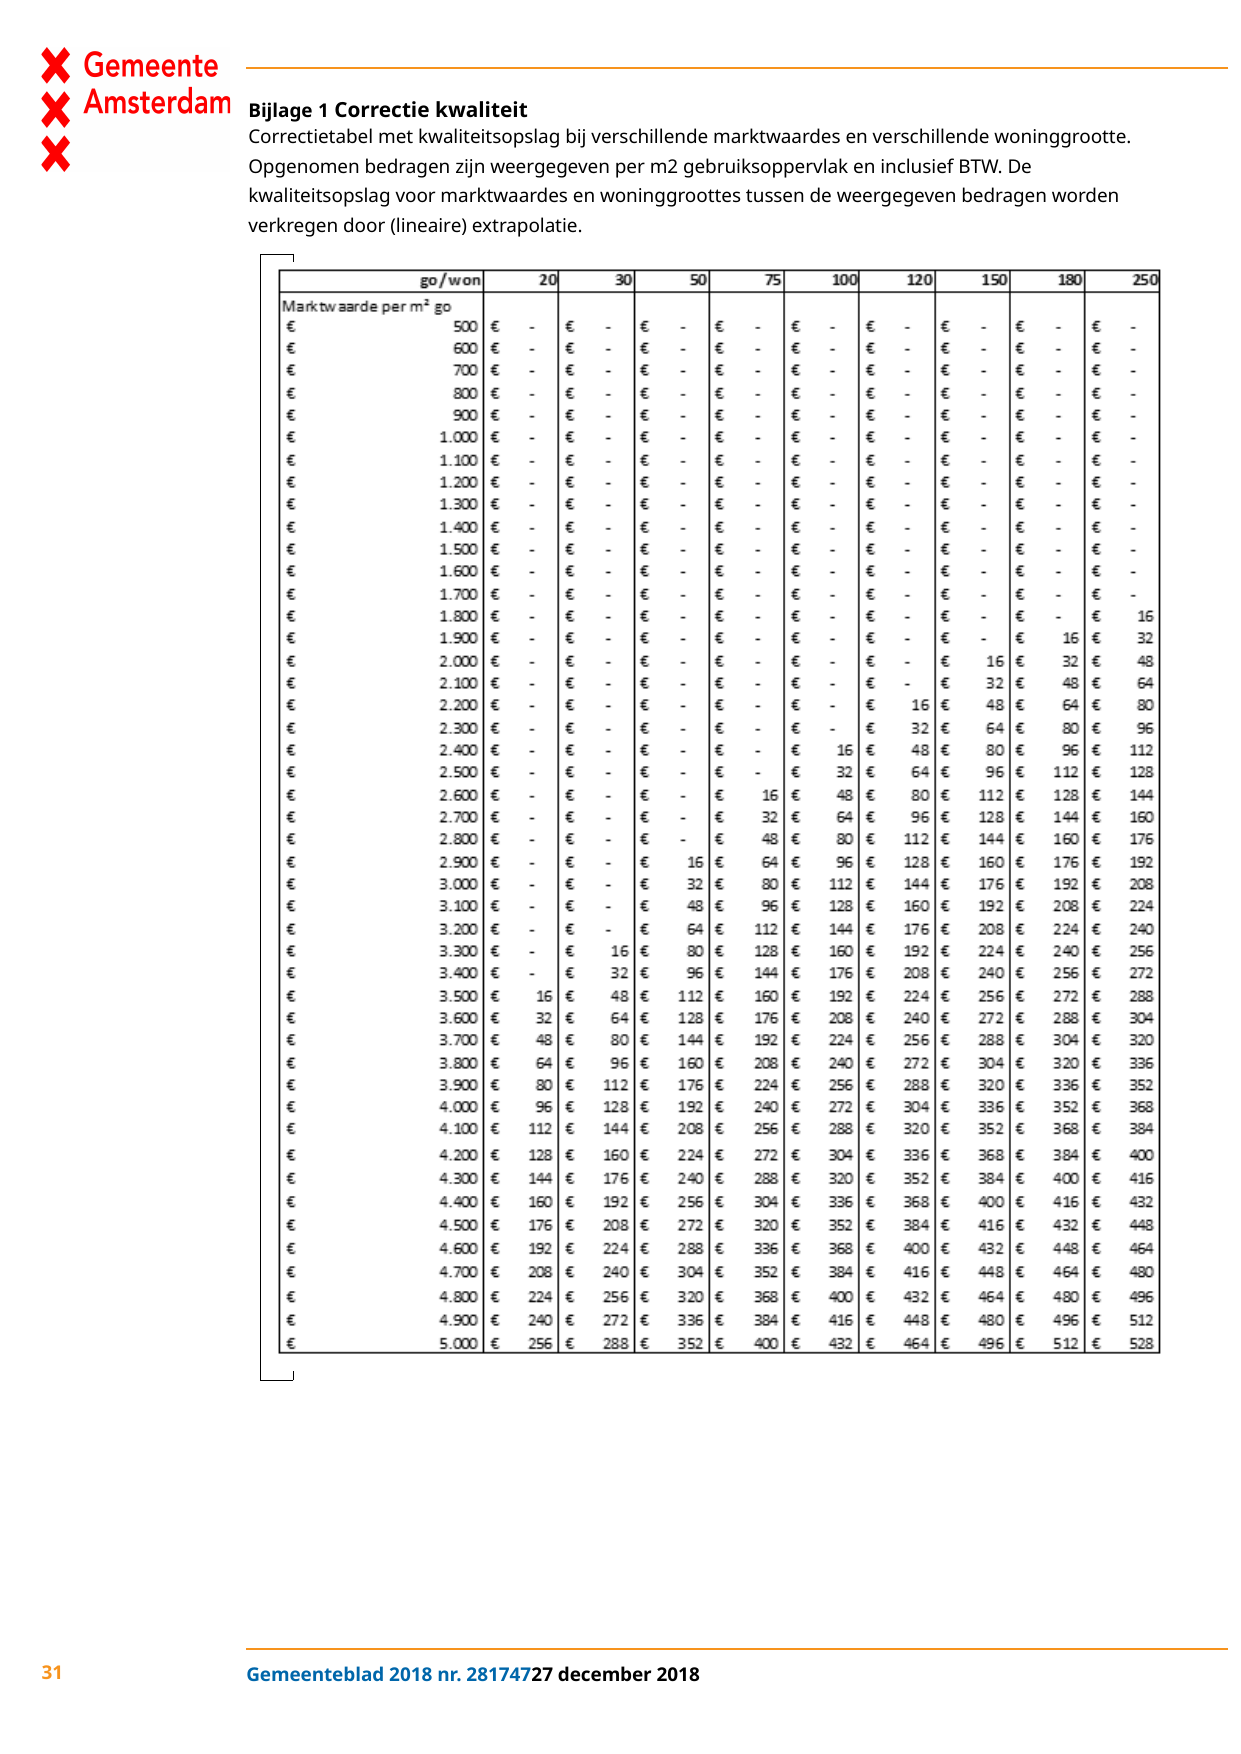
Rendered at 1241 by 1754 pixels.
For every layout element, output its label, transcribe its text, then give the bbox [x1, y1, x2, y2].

picture [268, 262, 1173, 1371]
text Bijlage 1 Correctie kwaliteit [248, 95, 1152, 123]
picture [41, 47, 231, 172]
text Correctietabel met kwaliteitsopslag bij verschillende marktwaardes en verschillende woninggrootte. Opgenomen bedragen zijn weergegeven per m2 gebruiksoppervlak en inclusief BTW. De kwaliteitsopslag voor marktwaardes en woninggroottes tussen de weergegeven bedragen worden verkregen door (lineaire) extrapolatie. [248, 123, 1152, 238]
